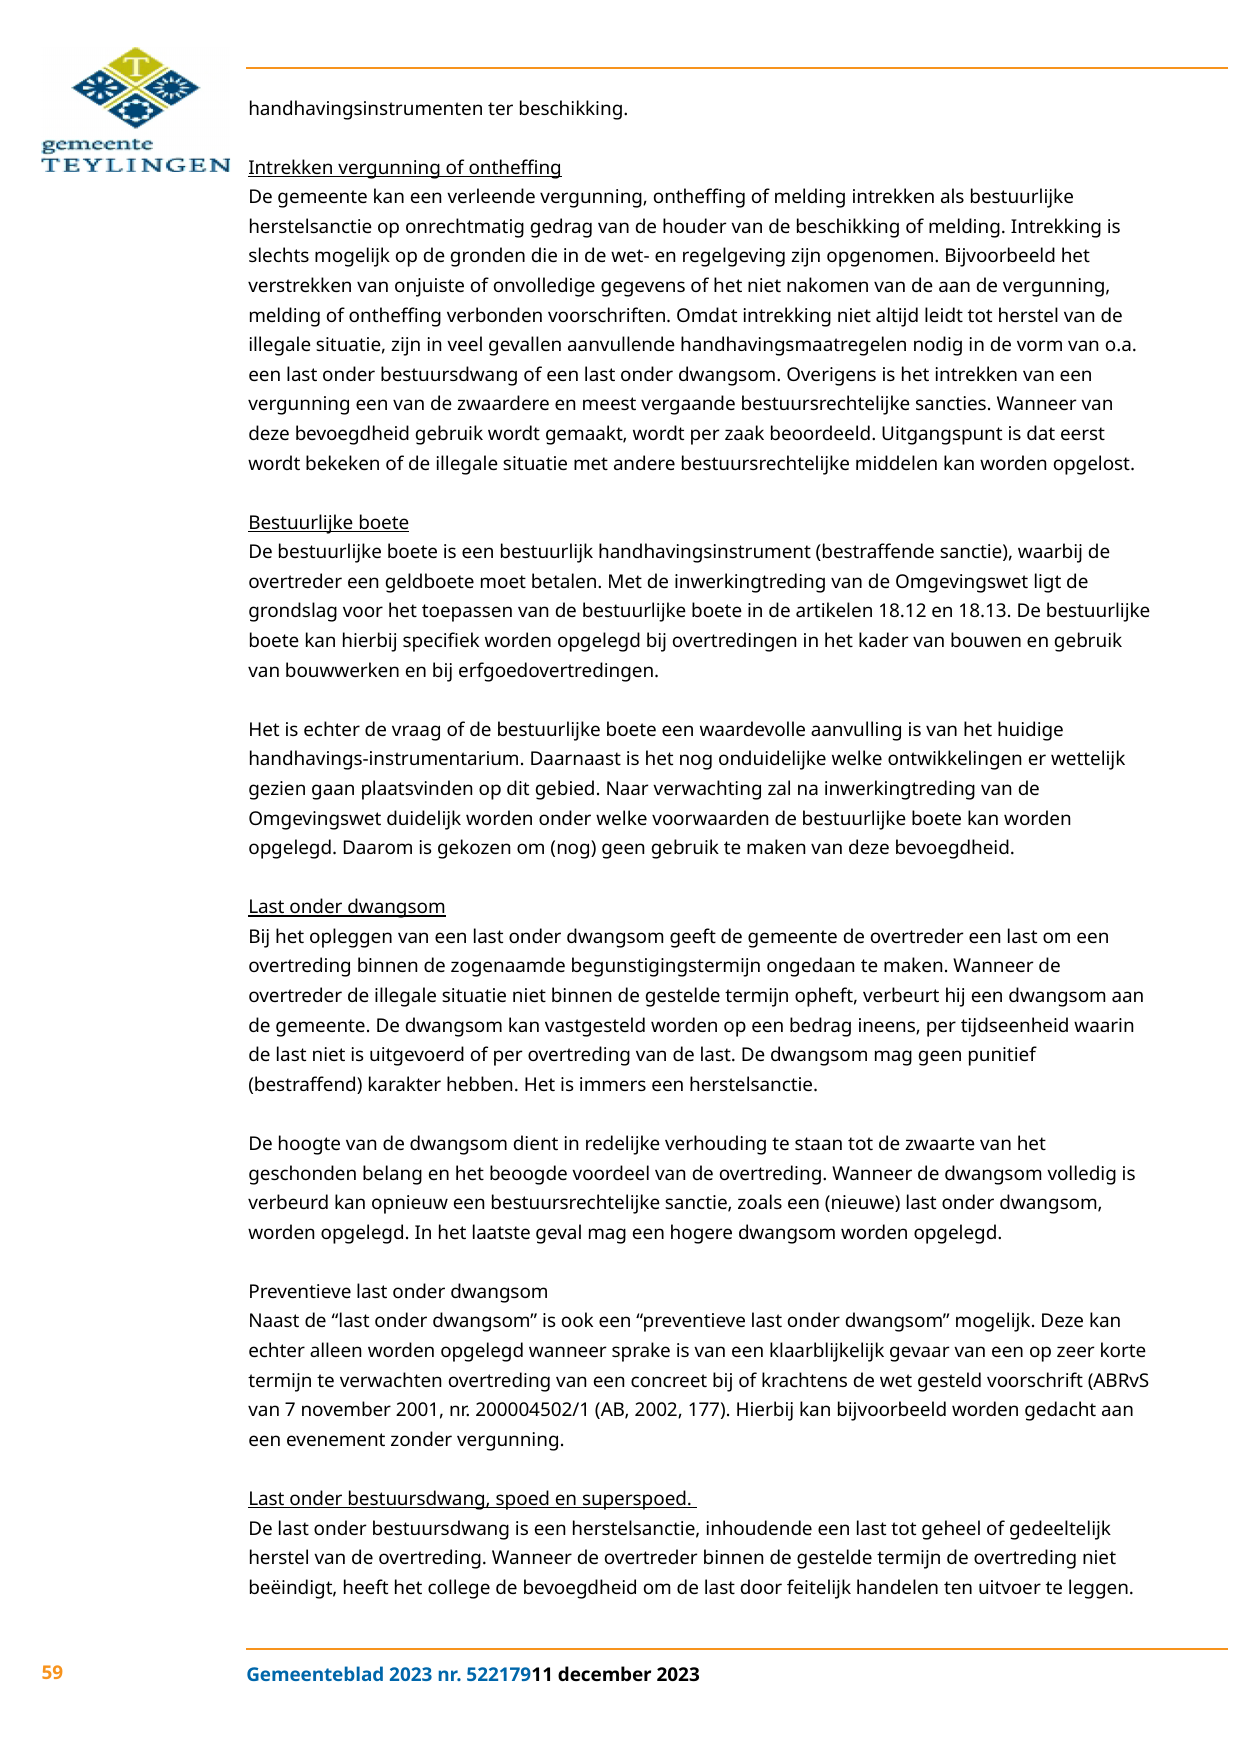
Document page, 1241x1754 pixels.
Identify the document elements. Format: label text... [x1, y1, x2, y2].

text De hoogte van de dwangsom dient in redelijke verhouding te staan tot de zwaarte van het geschonden belang en het beoogde voordeel van de overtreding. Wanneer de dwangsom volledig is verbeurd kan opnieuw een bestuursrechtelijke sanctie, zoals een (nieuwe) last onder dwangsom, worden opgelegd. In het laatste geval mag een hogere dwangsom worden opgelegd. [248, 1130, 1152, 1245]
text Naast de “last onder dwangsom” is ook een “preventieve last onder dwangsom” mogelijk. Deze kan echter alleen worden opgelegd wanneer sprake is van een klaarblijkelijk gevaar van een op zeer korte termijn te verwachten overtreding van een concreet bij of krachtens de wet gesteld voorschrift (ABRvS van 7 november 2001, nr. 200004502/1 (AB, 2002, 177). Hierbij kan bijvoorbeeld worden gedacht aan een evenement zonder vergunning. [248, 1308, 1152, 1452]
text Last onder dwangsom [248, 893, 1152, 919]
text De last onder bestuursdwang is een herstelsanctie, inhoudende een last tot geheel of gedeeltelijk herstel van de overtreding. Wanneer de overtreder binnen de gestelde termijn de overtreding niet beëindigt, heeft het college de bevoegdheid om de last door feitelijk handelen ten uitvoer te leggen. [248, 1515, 1152, 1600]
text De bestuurlijke boete is een bestuurlijk handhavingsinstrument (bestraffende sanctie), waarbij de overtreder een geldboete moet betalen. Met de inwerkingtreding van de Omgevingswet ligt de grondslag voor het toepassen van de bestuurlijke boete in de artikelen 18.12 en 18.13. De bestuurlijke boete kan hierbij specifiek worden opgelegd bij overtredingen in het kader van bouwen en gebruik van bouwwerken en bij erfgoedovertredingen. [248, 538, 1152, 683]
picture [41, 47, 231, 172]
text Het is echter de vraag of de bestuurlijke boete een waardevolle aanvulling is van het huidige handhavings-instrumentarium. Daarnaast is het nog onduidelijke welke ontwikkelingen er wettelijk gezien gaan plaatsvinden op dit gebied. Naar verwachting zal na inwerkingtreding van de Omgevingswet duidelijk worden onder welke voorwaarden de bestuurlijke boete kan worden opgelegd. Daarom is gekozen om (nog) geen gebruik te maken van deze bevoegdheid. [248, 716, 1152, 860]
text Intrekken vergunning of ontheffing [248, 154, 1152, 180]
text Bij het opleggen van een last onder dwangsom geeft de gemeente de overtreder een last om een overtreding binnen de zogenaamde begunstigingstermijn ongedaan te maken. Wanneer de overtreder de illegale situatie niet binnen de gestelde termijn opheft, verbeurt hij een dwangsom aan de gemeente. De dwangsom kan vastgesteld worden op een bedrag ineens, per tijdseenheid waarin de last niet is uitgevoerd of per overtreding van de last. De dwangsom mag geen punitief (bestraffend) karakter hebben. Het is immers een herstelsanctie. [248, 923, 1152, 1097]
text Bestuurlijke boete [248, 509, 1152, 535]
text De gemeente kan een verleende vergunning, ontheffing of melding intrekken als bestuurlijke herstelsanctie op onrechtmatig gedrag van de houder van de beschikking of melding. Intrekking is slechts mogelijk op de gronden die in de wet- en regelgeving zijn opgenomen. Bijvoorbeeld het verstrekken van onjuiste of onvolledige gegevens of het niet nakomen van de aan de vergunning, melding of ontheffing verbonden voorschriften. Omdat intrekking niet altijd leidt tot herstel van de illegale situatie, zijn in veel gevallen aanvullende handhavingsmaatregelen nodig in de vorm van o.a. een last onder bestuursdwang of een last onder dwangsom. Overigens is het intrekken van een vergunning een van de zwaardere en meest vergaande bestuursrechtelijke sancties. Wanneer van deze bevoegdheid gebruik wordt gemaakt, wordt per zaak beoordeeld. Uitgangspunt is dat eerst wordt bekeken of de illegale situatie met andere bestuursrechtelijke middelen kan worden opgelost. [248, 183, 1152, 476]
text Preventieve last onder dwangsom [248, 1278, 1152, 1304]
text handhavingsinstrumenten ter beschikking. [248, 95, 1152, 121]
text Last onder bestuursdwang, spoed en superspoed. [248, 1485, 1152, 1511]
